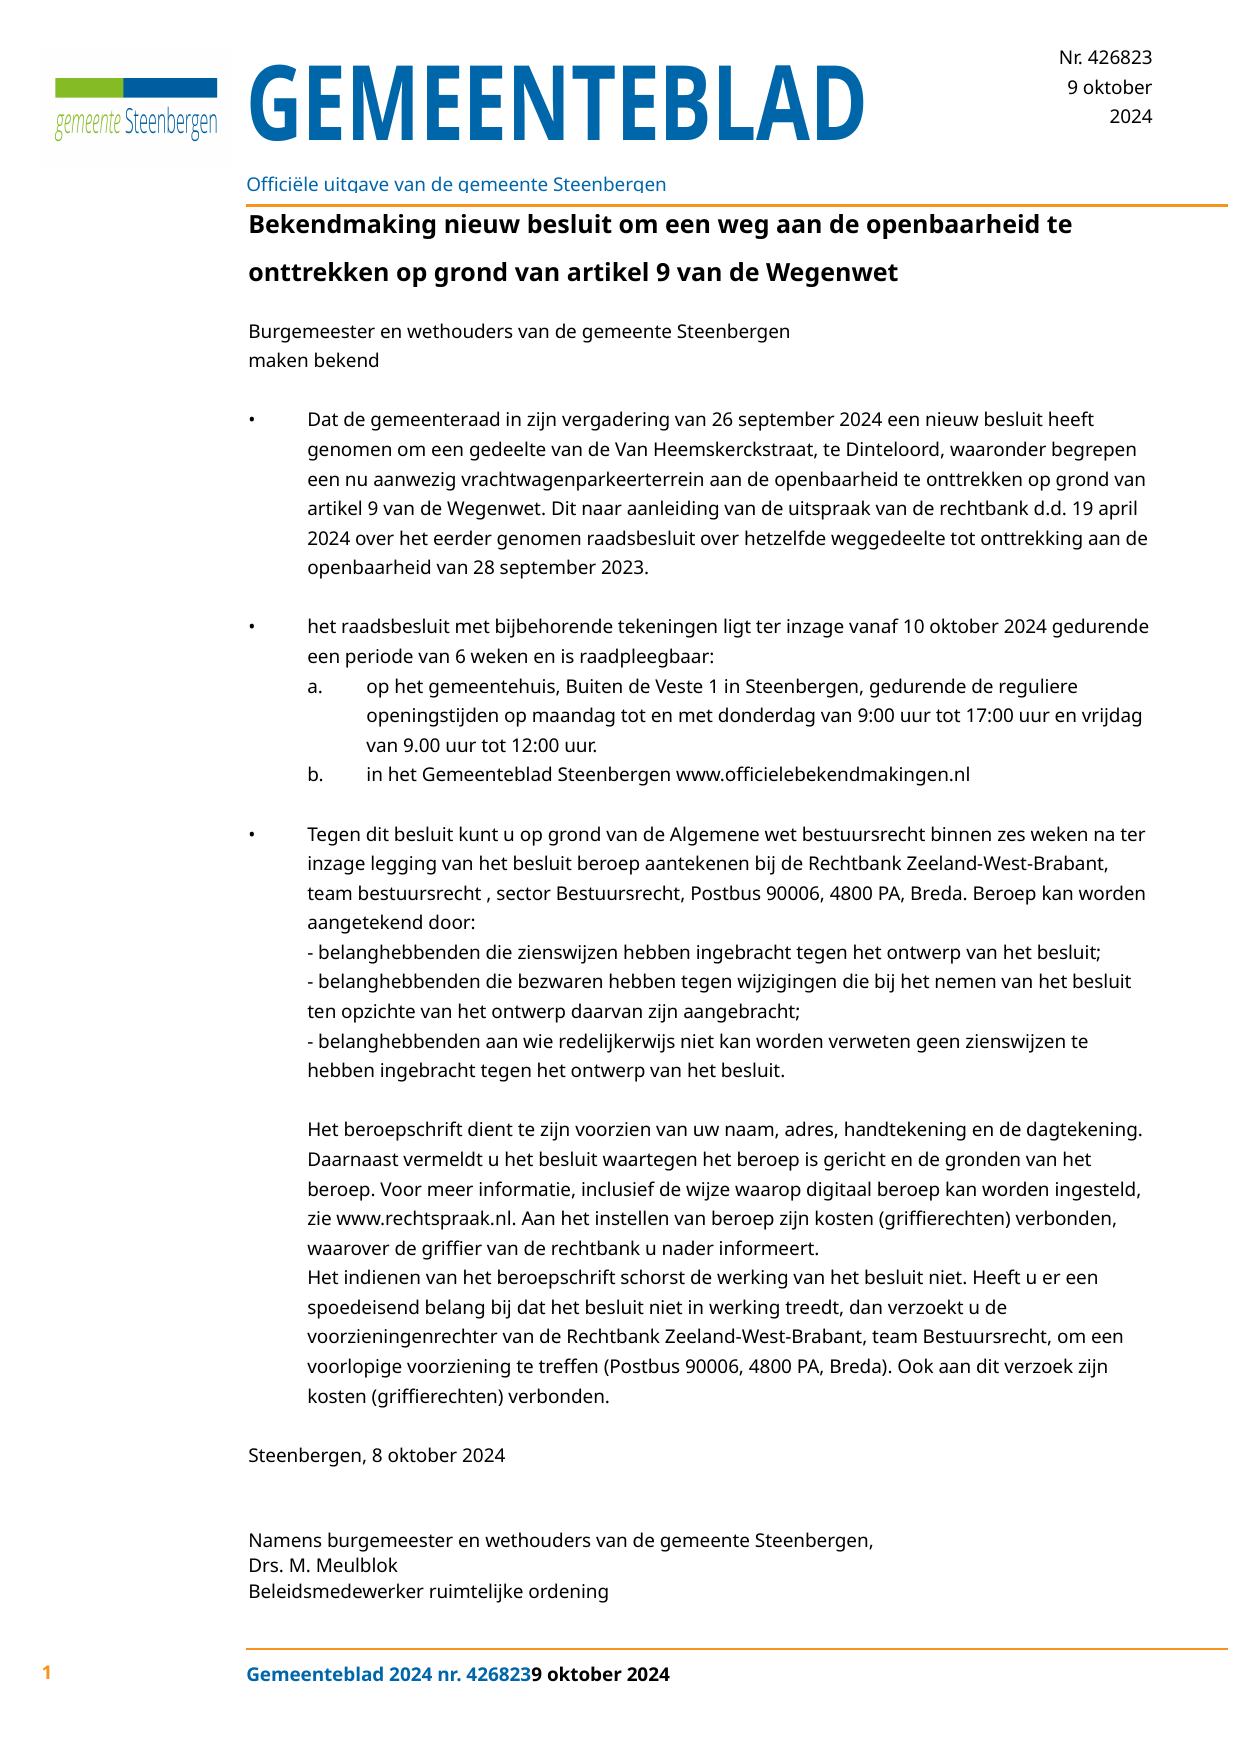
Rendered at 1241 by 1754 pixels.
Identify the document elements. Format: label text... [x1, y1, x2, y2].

text Bekendmaking nieuw besluit om een weg aan de openbaarheid te onttrekken op grond van artikel 9 van de Wegenwet [248, 207, 1152, 288]
text Namens burgemeester en wethouders van de gemeente Steenbergen, [248, 1527, 1152, 1553]
text Beleidsmedewerker ruimtelijke ordening [248, 1578, 1152, 1604]
text maken bekend [248, 347, 1152, 373]
list - belanghebbenden die bezwaren hebben tegen wijzigingen die bij het nemen van het besluit ten opzichte van het ontwerp daarvan zijn aangebracht; [248, 969, 1152, 1024]
list - belanghebbenden aan wie redelijkerwijs niet kan worden verweten geen zienswijzen te hebben ingebracht tegen het ontwerp van het besluit. [248, 1028, 1152, 1083]
list het raadsbesluit met bijbehorende tekeningen ligt ter inzage vanaf 10 oktober 2024 gedurende een periode van 6 weken en is raadpleegbaar: [248, 614, 1152, 669]
text Drs. M. Meulblok [248, 1553, 1152, 1578]
list Het indienen van het beroepschrift schorst de werking van het besluit niet. Heeft u er een spoedeisend belang bij dat het besluit niet in werking treedt, dan verzoekt u de voorzieningenrechter van de Rechtbank Zeeland-West-Brabant, team Bestuursrecht, om een voorlopige voorziening te treffen (Postbus 90006, 4800 PA, Breda). Ook aan dit verzoek zijn kosten (griffierechten) verbonden. [248, 1264, 1152, 1409]
list Dat de gemeenteraad in zijn vergadering van 26 september 2024 een nieuw besluit heeft genomen om een gedeelte van de Van Heemskerckstraat, te Dinteloord, waaronder begrepen een nu aanwezig vrachtwagenparkeerterrein aan de openbaarheid te onttrekken op grond van artikel 9 van de Wegenwet. Dit naar aanleiding van de uitspraak van de rechtbank d.d. 19 april 2024 over het eerder genomen raadsbesluit over hetzelfde weggedeelte tot onttrekking aan de openbaarheid van 28 september 2023. [248, 407, 1152, 580]
list in het Gemeenteblad Steenbergen www.officielebekendmakingen.nl [307, 762, 1152, 787]
list op het gemeentehuis, Buiten de Veste 1 in Steenbergen, gedurende de reguliere openingstijden op maandag tot en met donderdag van 9:00 uur tot 17:00 uur en vrijdag van 9.00 uur tot 12:00 uur. [307, 673, 1152, 758]
picture [41, 47, 231, 172]
list - belanghebbenden die zienswijzen hebben ingebracht tegen het ontwerp van het besluit; [248, 939, 1152, 965]
list Het beroepschrift dient te zijn voorzien van uw naam, adres, handtekening en de dagtekening. Daarnaast vermeldt u het besluit waartegen het beroep is gericht en de gronden van het beroep. Voor meer informatie, inclusief de wijze waarop digitaal beroep kan worden ingesteld, zie www.rechtspraak.nl. Aan het instellen van beroep zijn kosten (griffierechten) verbonden, waarover de griffier van de rechtbank u nader informeert. [248, 1117, 1152, 1261]
list Tegen dit besluit kunt u op grond van de Algemene wet bestuursrecht binnen zes weken na ter inzage legging van het besluit beroep aantekenen bij de Rechtbank Zeeland-West-Brabant, team bestuursrecht , sector Bestuursrecht, Postbus 90006, 4800 PA, Breda. Beroep kan worden aangetekend door: [248, 821, 1152, 935]
text Steenbergen, 8 oktober 2024 [248, 1442, 1152, 1468]
text Burgemeester en wethouders van de gemeente Steenbergen [248, 318, 1152, 344]
